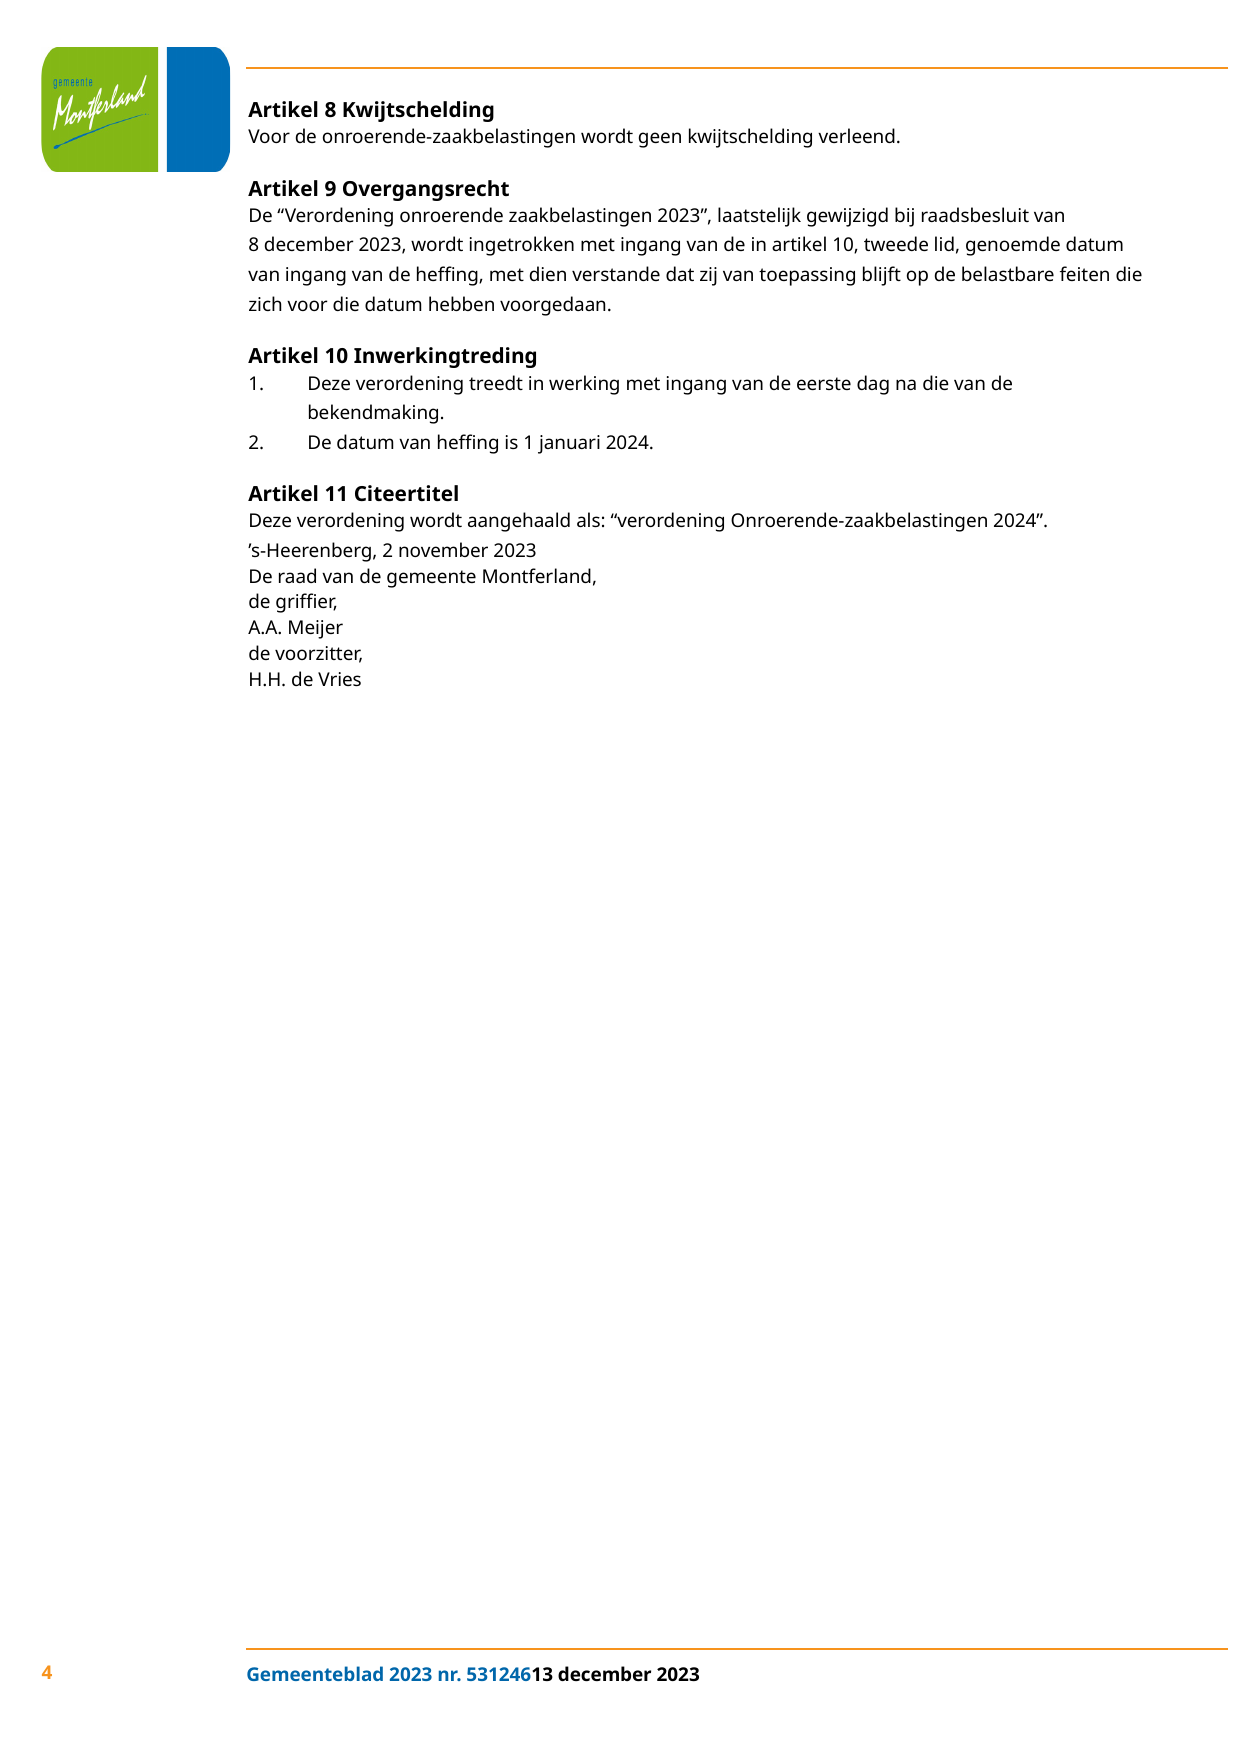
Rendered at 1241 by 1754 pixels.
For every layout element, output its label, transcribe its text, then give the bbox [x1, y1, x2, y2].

list De datum van heffing is 1 januari 2024. [248, 429, 1152, 454]
text Voor de onroerende-zaakbelastingen wordt geen kwijtschelding verleend. [248, 123, 1152, 149]
text H.H. de Vries [248, 666, 1152, 692]
text De “Verordening onroerende zaakbelastingen 2023”, laatstelijk gewijzigd bij raadsbesluit van [248, 202, 1152, 228]
text Artikel 8 Kwijtschelding [248, 95, 1152, 123]
text De raad van de gemeente Montferland, [248, 563, 1152, 589]
text Deze verordening wordt aangehaald als: “verordening Onroerende-zaakbelastingen 2024”. [248, 508, 1152, 533]
text Artikel 9 Overgangsrecht [248, 174, 1152, 202]
text 8 december 2023, wordt ingetrokken met ingang van de in artikel 10, tweede lid, genoemde datum van ingang van de heffing, met dien verstande dat zij van toepassing blijft op de belastbare feiten die zich voor die datum hebben voorgedaan. [248, 232, 1152, 317]
text Artikel 10 Inwerkingtreding [248, 341, 1152, 370]
text de voorzitter, [248, 640, 1152, 666]
text ’s-Heerenberg, 2 november 2023 [248, 537, 1152, 563]
picture [41, 47, 231, 172]
text Artikel 11 Citeertitel [248, 479, 1152, 508]
text A.A. Meijer [248, 614, 1152, 640]
text de griffier, [248, 589, 1152, 614]
list Deze verordening treedt in werking met ingang van de eerste dag na die van de bekendmaking. [248, 370, 1152, 425]
